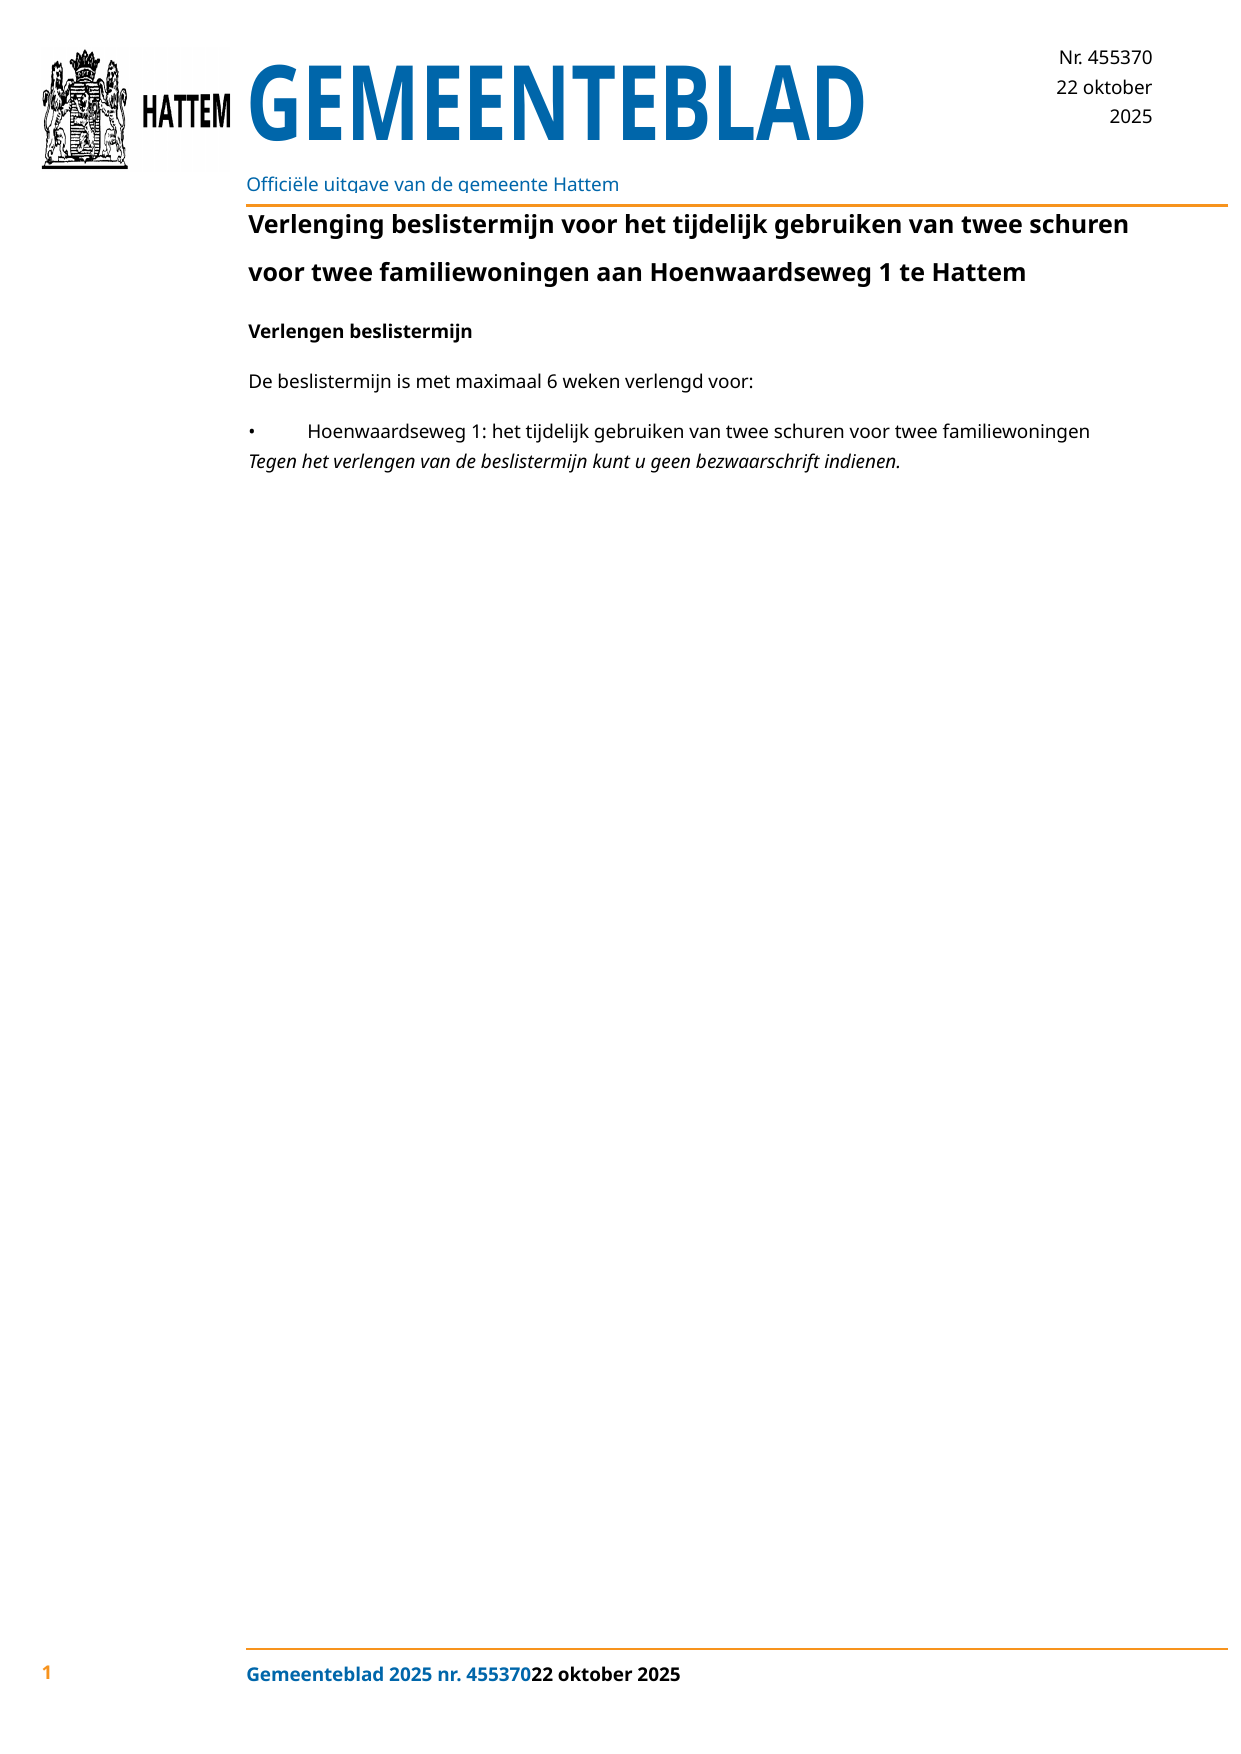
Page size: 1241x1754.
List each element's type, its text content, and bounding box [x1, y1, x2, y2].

text Verlengen beslistermijn [248, 318, 1152, 344]
list Hoenwaardseweg 1: het tijdelijk gebruiken van twee schuren voor twee familiewoningen [248, 419, 1152, 444]
text De beslistermijn is met maximaal 6 weken verlengd voor: [248, 368, 1152, 394]
picture [41, 47, 231, 172]
text Verlenging beslistermijn voor het tijdelijk gebruiken van twee schuren voor twee familiewoningen aan Hoenwaardseweg 1 te Hattem [248, 207, 1152, 288]
text Tegen het verlengen van de beslistermijn kunt u geen bezwaarschrift indienen. [248, 448, 1152, 474]
